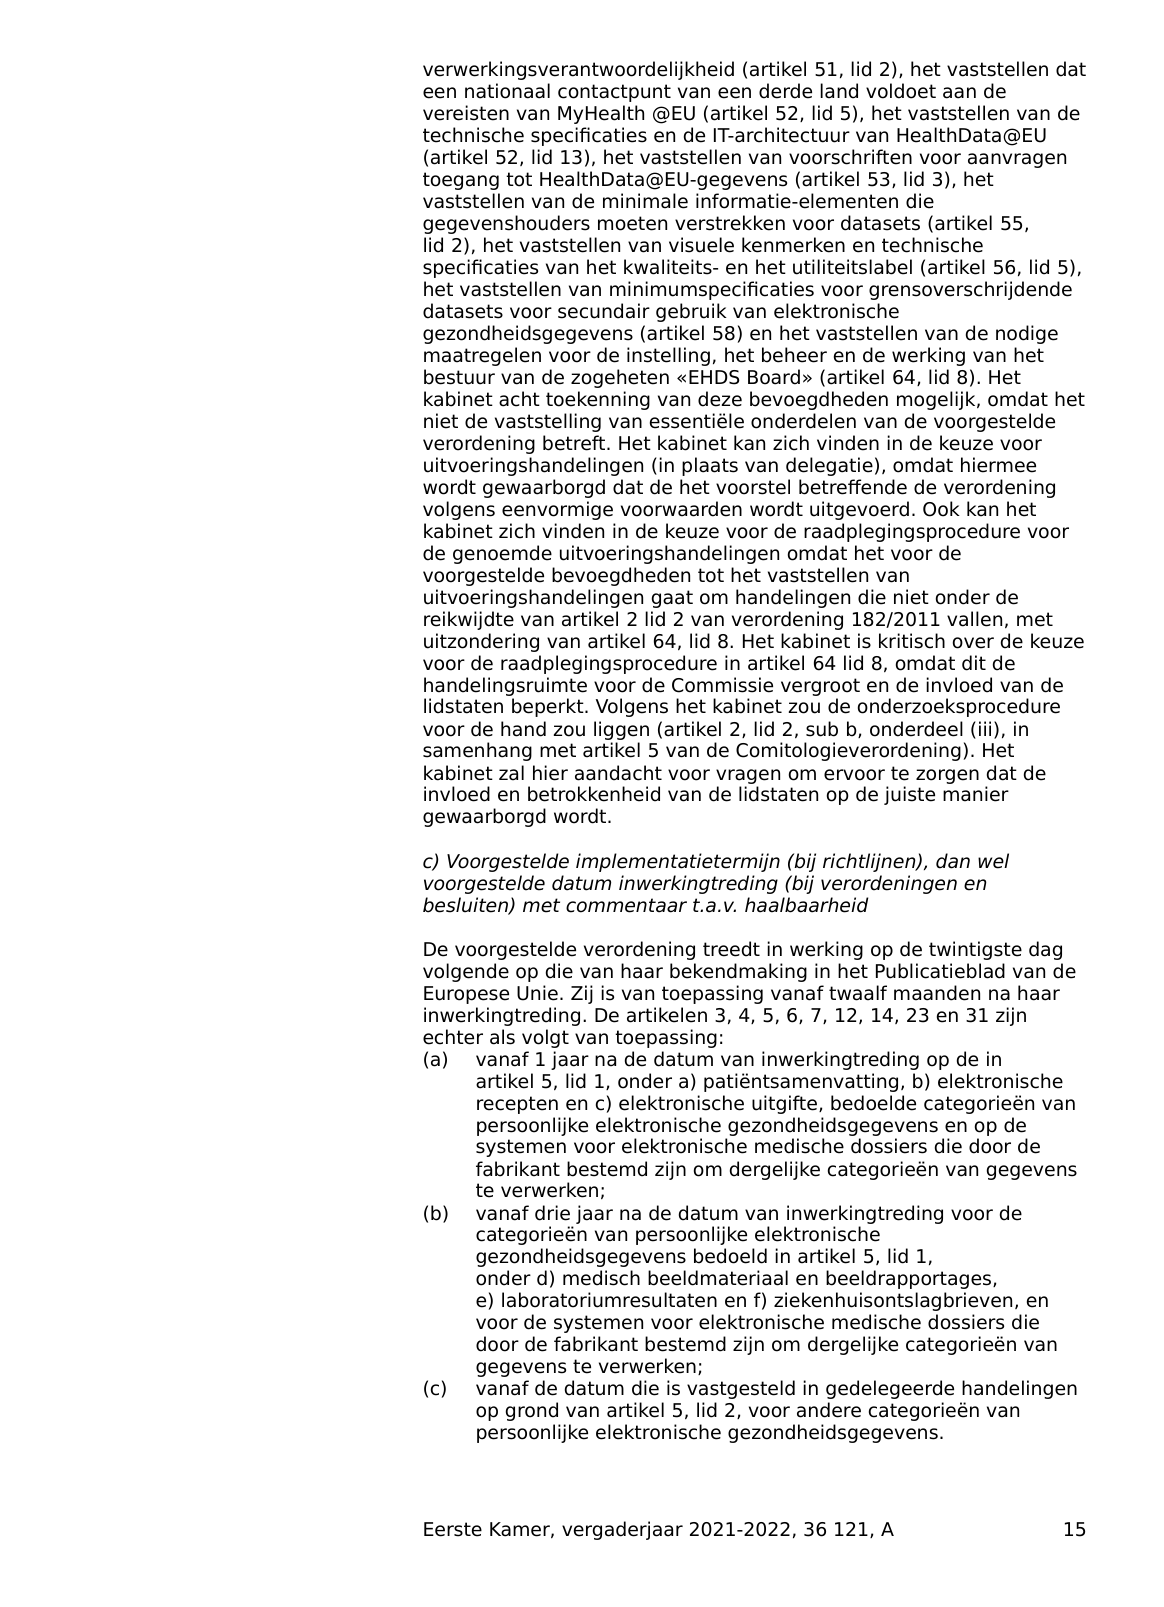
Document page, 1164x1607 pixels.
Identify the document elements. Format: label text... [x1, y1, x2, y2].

text (a) vanaf 1 jaar na de datum van inwerkingtreding op de in artikel 5, lid 1, onder a) patiëntsamenvatting, b) elektronische recepten en c) elektronische uitgifte, bedoelde categorieën van persoonlijke elektronische gezondheidsgegevens en op de systemen voor elektronische medische dossiers die door de fabrikant bestemd zijn om dergelijke categorieën van gegevens te verwerken; [422, 1048, 1087, 1202]
subtitle c) Voorgestelde implementatietermijn (bij richtlijnen), dan wel voorgestelde datum inwerkingtreding (bij verordeningen en besluiten) met commentaar t.a.v. haalbaarheid [422, 851, 1087, 916]
text (c) vanaf de datum die is vastgesteld in gedelegeerde handelingen op grond van artikel 5, lid 2, voor andere categorieën van persoonlijke elektronische gezondheidsgegevens. [422, 1378, 1087, 1444]
text De voorgestelde verordening treedt in werking op de twintigste dag volgende op die van haar bekendmaking in het Publicatieblad van de Europese Unie. Zij is van toepassing vanaf twaalf maanden na haar inwerkingtreding. De artikelen 3, 4, 5, 6, 7, 12, 14, 23 en 31 zijn echter als volgt van toepassing: [422, 939, 1087, 1048]
text verwerkingsverantwoordelijkheid (artikel 51, lid 2), het vaststellen dat een nationaal contactpunt van een derde land voldoet aan de vereisten van MyHealth @EU (artikel 52, lid 5), het vaststellen van de technische specificaties en de IT-architectuur van HealthData@EU (artikel 52, lid 13), het vaststellen van voorschriften voor aanvragen toegang tot HealthData@EU-gegevens (artikel 53, lid 3), het vaststellen van de minimale informatie-elementen die gegevenshouders moeten verstrekken voor datasets (artikel 55, lid 2), het vaststellen van visuele kenmerken en technische specificaties van het kwaliteits- en het utiliteitslabel (artikel 56, lid 5), het vaststellen van minimumspecificaties voor grensoverschrijdende datasets voor secundair gebruik van elektronische gezondheidsgegevens (artikel 58) en het vaststellen van de nodige maatregelen voor de instelling, het beheer en de werking van het bestuur van de zogeheten «EHDS Board» (artikel 64, lid 8). Het kabinet acht toekenning van deze bevoegdheden mogelijk, omdat het niet de vaststelling van essentiële onderdelen van de voorgestelde verordening betreft. Het kabinet kan zich vinden in de keuze voor uitvoeringshandelingen (in plaats van delegatie), omdat hiermee wordt gewaarborgd dat de het voorstel betreffende de verordening volgens eenvormige voorwaarden wordt uitgevoerd. Ook kan het kabinet zich vinden in de keuze voor de raadplegingsprocedure voor de genoemde uitvoeringshandelingen omdat het voor de voorgestelde bevoegdheden tot het vaststellen van uitvoeringshandelingen gaat om handelingen die niet onder de reikwijdte van artikel 2 lid 2 van verordening 182/2011 vallen, met uitzondering van artikel 64, lid 8. Het kabinet is kritisch over de keuze voor de raadplegingsprocedure in artikel 64 lid 8, omdat dit de handelingsruimte voor de Commissie vergroot en de invloed van de lidstaten beperkt. Volgens het kabinet zou de onderzoeksprocedure voor de hand zou liggen (artikel 2, lid 2, sub b, onderdeel (iii), in samenhang met artikel 5 van de Comitologieverordening). Het kabinet zal hier aandacht voor vragen om ervoor te zorgen dat de invloed en betrokkenheid van de lidstaten op de juiste manier gewaarborgd wordt. [422, 59, 1087, 828]
text (b) vanaf drie jaar na de datum van inwerkingtreding voor de categorieën van persoonlijke elektronische gezondheidsgegevens bedoeld in artikel 5, lid 1, onder d) medisch beeldmateriaal en beeldrapportages, e) laboratoriumresultaten en f) ziekenhuisontslagbrieven, en voor de systemen voor elektronische medische dossiers die door de fabrikant bestemd zijn om dergelijke categorieën van gegevens te verwerken; [422, 1202, 1087, 1378]
